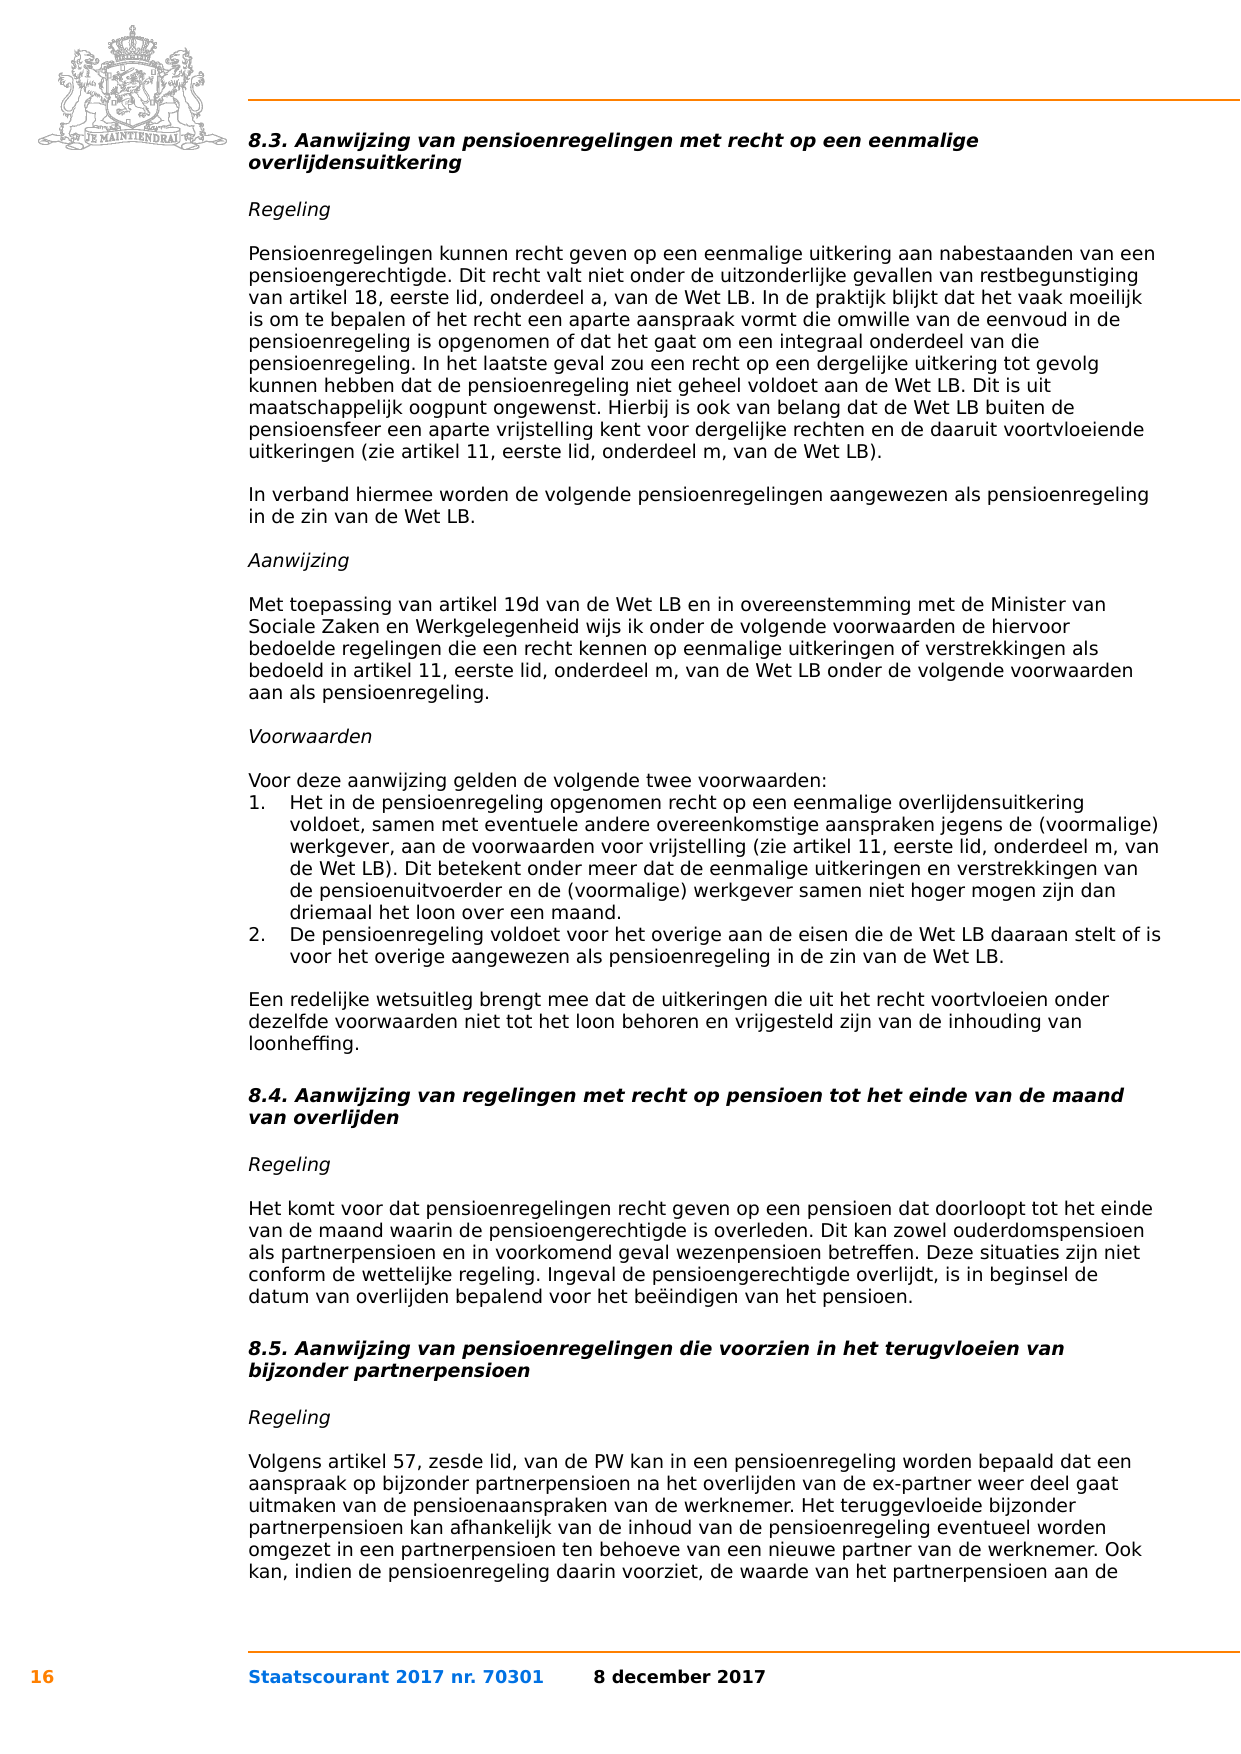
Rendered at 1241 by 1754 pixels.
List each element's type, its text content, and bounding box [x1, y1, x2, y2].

subtitle Regeling [248, 199, 1163, 221]
subtitle Regeling [248, 1407, 1163, 1429]
text Het komt voor dat pensioenregelingen recht geven op een pensioen dat doorloopt tot het einde van de maand waarin de pensioengerechtigde is overleden. Dit kan zowel ouderdomspensioen als partnerpensioen en in voorkomend geval wezenpensioen betreffen. Deze situaties zijn niet conform de wettelijke regeling. Ingeval de pensioengerechtigde overlijdt, is in beginsel de datum van overlijden bepalend voor het beëindigen van het pensioen. [248, 1198, 1163, 1308]
text 1. Het in de pensioenregeling opgenomen recht op een eenmalige overlijdensuitkering voldoet, samen met eventuele andere overeenkomstige aanspraken jegens de (voormalige) werkgever, aan de voorwaarden voor vrijstelling (zie artikel 11, eerste lid, onderdeel m, van de Wet LB). Dit betekent onder meer dat de eenmalige uitkeringen en verstrekkingen van de pensioenuitvoerder en de (voormalige) werkgever samen niet hoger mogen zijn dan driemaal het loon over een maand. [248, 792, 1163, 923]
subtitle 8.4. Aanwijzing van regelingen met recht op pensioen tot het einde van de maand van overlijden [248, 1085, 1163, 1129]
picture [38, 25, 227, 150]
text Een redelijke wetsuitleg brengt mee dat de uitkeringen die uit het recht voortvloeien onder dezelfde voorwaarden niet tot het loon behoren en vrijgesteld zijn van de inhouding van loonheffing. [248, 989, 1163, 1055]
text Volgens artikel 57, zesde lid, van de PW kan in een pensioenregeling worden bepaald dat een aanspraak op bijzonder partnerpensioen na het overlijden van de ex-partner weer deel gaat uitmaken van de pensioenaanspraken van de werknemer. Het teruggevloeide bijzonder partnerpensioen kan afhankelijk van de inhoud van de pensioenregeling eventueel worden omgezet in een partnerpensioen ten behoeve van een nieuwe partner van de werknemer. Ook kan, indien de pensioenregeling daarin voorziet, de waarde van het partnerpensioen aan de [248, 1451, 1163, 1583]
text In verband hiermee worden de volgende pensioenregelingen aangewezen als pensioenregeling in de zin van de Wet LB. [248, 484, 1163, 528]
text 2. De pensioenregeling voldoet voor het overige aan de eisen die de Wet LB daaraan stelt of is voor het overige aangewezen als pensioenregeling in de zin van de Wet LB. [248, 923, 1163, 967]
text Voor deze aanwijzing gelden de volgende twee voorwaarden: [248, 770, 1163, 792]
subtitle Aanwijzing [248, 550, 1163, 572]
subtitle Voorwaarden [248, 726, 1163, 748]
subtitle 8.5. Aanwijzing van pensioenregelingen die voorzien in het terugvloeien van bijzonder partnerpensioen [248, 1338, 1163, 1382]
text Met toepassing van artikel 19d van de Wet LB en in overeenstemming met de Minister van Sociale Zaken en Werkgelegenheid wijs ik onder de volgende voorwaarden de hiervoor bedoelde regelingen die een recht kennen op eenmalige uitkeringen of verstrekkingen als bedoeld in artikel 11, eerste lid, onderdeel m, van de Wet LB onder de volgende voorwaarden aan als pensioenregeling. [248, 594, 1163, 704]
subtitle 8.3. Aanwijzing van pensioenregelingen met recht op een eenmalige overlijdensuitkering [248, 130, 1163, 174]
subtitle Regeling [248, 1154, 1163, 1176]
text Pensioenregelingen kunnen recht geven op een eenmalige uitkering aan nabestaanden van een pensioengerechtigde. Dit recht valt niet onder de uitzonderlijke gevallen van restbegunstiging van artikel 18, eerste lid, onderdeel a, van de Wet LB. In de praktijk blijkt dat het vaak moeilijk is om te bepalen of het recht een aparte aanspraak vormt die omwille van de eenvoud in de pensioenregeling is opgenomen of dat het gaat om een integraal onderdeel van die pensioenregeling. In het laatste geval zou een recht op een dergelijke uitkering tot gevolg kunnen hebben dat de pensioenregeling niet geheel voldoet aan de Wet LB. Dit is uit maatschappelijk oogpunt ongewenst. Hierbij is ook van belang dat de Wet LB buiten de pensioensfeer een aparte vrijstelling kent voor dergelijke rechten en de daaruit voortvloeiende uitkeringen (zie artikel 11, eerste lid, onderdeel m, van de Wet LB). [248, 243, 1163, 462]
